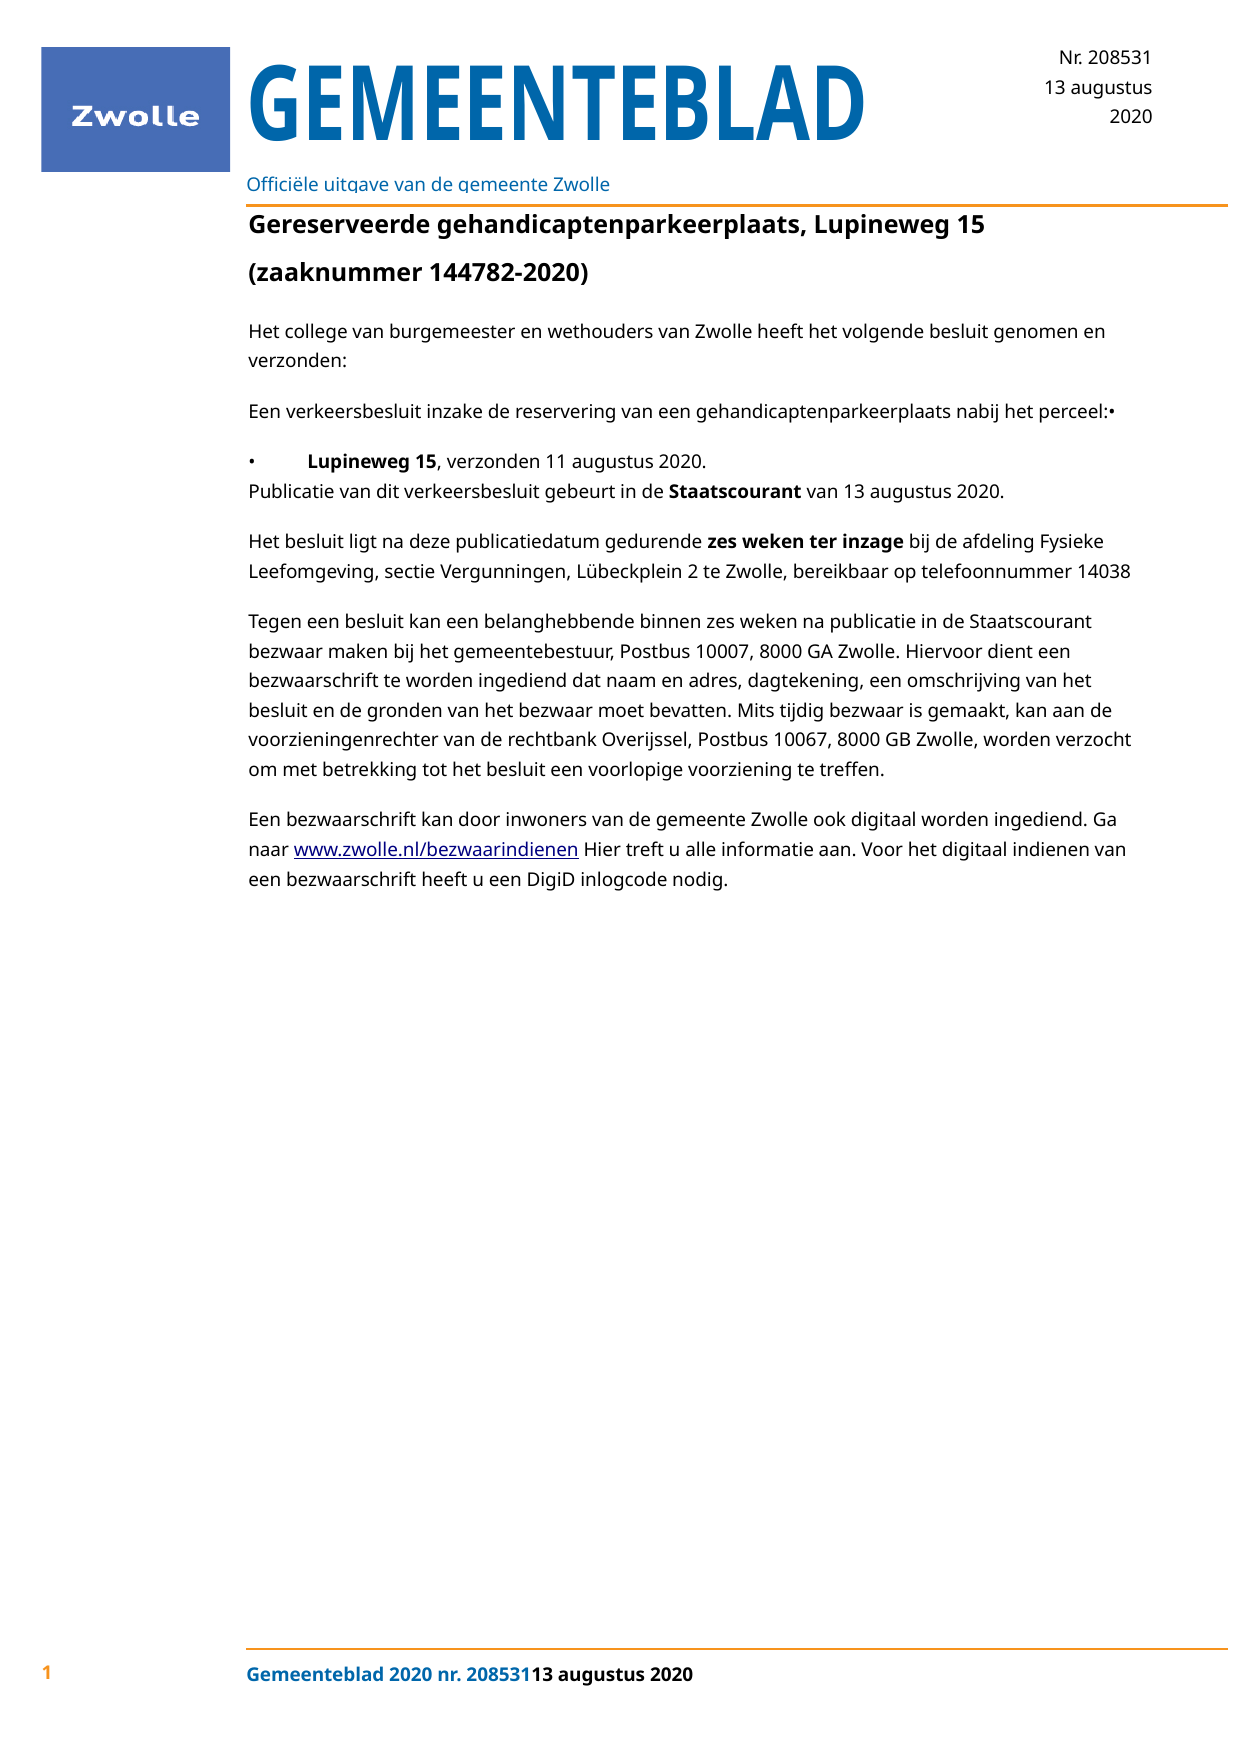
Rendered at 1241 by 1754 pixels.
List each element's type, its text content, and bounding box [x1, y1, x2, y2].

text Tegen een besluit kan een belanghebbende binnen zes weken na publicatie in de Staatscourant bezwaar maken bij het gemeentebestuur, Postbus 10007, 8000 GA Zwolle. Hiervoor dient een bezwaarschrift te worden ingediend dat naam en adres, dagtekening, een omschrijving van het besluit en de gronden van het bezwaar moet bevatten. Mits tijdig bezwaar is gemaakt, kan aan de voorzieningenrechter van de rechtbank Overijssel, Postbus 10067, 8000 GB Zwolle, worden verzocht om met betrekking tot het besluit een voorlopige voorziening te treffen. [248, 608, 1152, 782]
text Een bezwaarschrift kan door inwoners van de gemeente Zwolle ook digitaal worden ingediend. Ga naar www.zwolle.nl/bezwaarindienen Hier treft u alle informatie aan. Voor het digitaal indienen van een bezwaarschrift heeft u een DigiD inlogcode nodig. [248, 807, 1152, 892]
list Lupineweg 15, verzonden 11 augustus 2020. [248, 448, 1152, 474]
text Het college van burgemeester en wethouders van Zwolle heeft het volgende besluit genomen en verzonden: [248, 318, 1152, 373]
text Een verkeersbesluit inzake de reservering van een gehandicaptenparkeerplaats nabij het perceel:• [248, 398, 1152, 424]
text Het besluit ligt na deze publicatiedatum gedurende zes weken ter inzage bij de afdeling Fysieke Leefomgeving, sectie Vergunningen, Lübeckplein 2 te Zwolle, bereikbaar op telefoonnummer 14038 [248, 528, 1152, 584]
text Publicatie van dit verkeersbesluit gebeurt in de Staatscourant van 13 augustus 2020. [248, 478, 1152, 504]
text Gereserveerde gehandicaptenparkeerplaats, Lupineweg 15 (zaaknummer 144782-2020) [248, 207, 1152, 288]
picture [41, 47, 231, 172]
